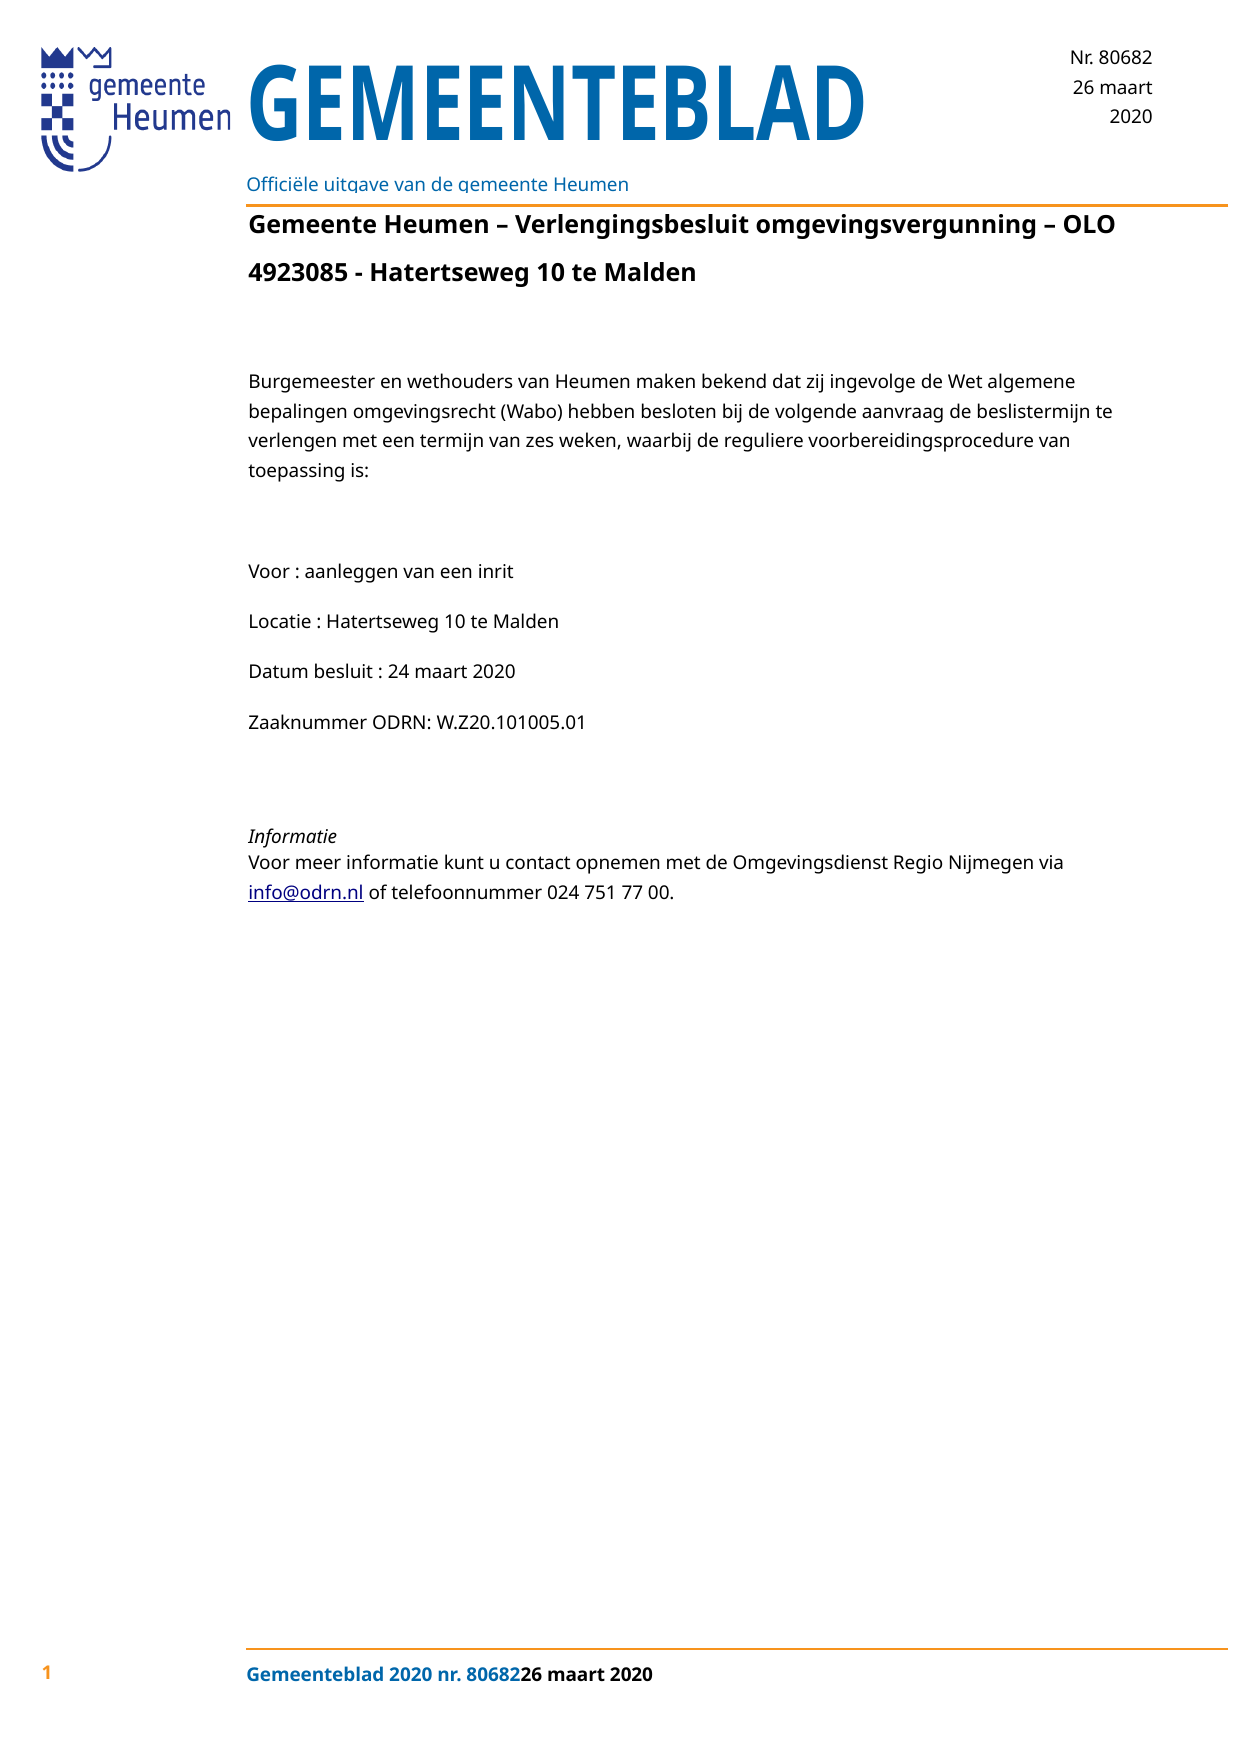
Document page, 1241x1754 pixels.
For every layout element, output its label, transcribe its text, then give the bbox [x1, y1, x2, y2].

text Informatie [248, 823, 1152, 849]
picture [41, 47, 231, 172]
text Zaaknummer ODRN: W.Z20.101005.01 [248, 709, 1152, 735]
text Locatie : Hatertseweg 10 te Malden [248, 608, 1152, 634]
text Gemeente Heumen – Verlengingsbesluit omgevingsvergunning – OLO 4923085 - Hatertseweg 10 te Malden [248, 207, 1152, 288]
text Voor : aanleggen van een inrit [248, 558, 1152, 584]
text Burgemeester en wethouders van Heumen maken bekend dat zij ingevolge de Wet algemene bepalingen omgevingsrecht (Wabo) hebben besloten bij de volgende aanvraag de beslistermijn te verlengen met een termijn van zes weken, waarbij de reguliere voorbereidingsprocedure van toepassing is: [248, 368, 1152, 483]
text Datum besluit : 24 maart 2020 [248, 659, 1152, 684]
text Voor meer informatie kunt u contact opnemen met de Omgevingsdienst Regio Nijmegen via info@odrn.nl of telefoonnummer 024 751 77 00. [248, 849, 1152, 904]
